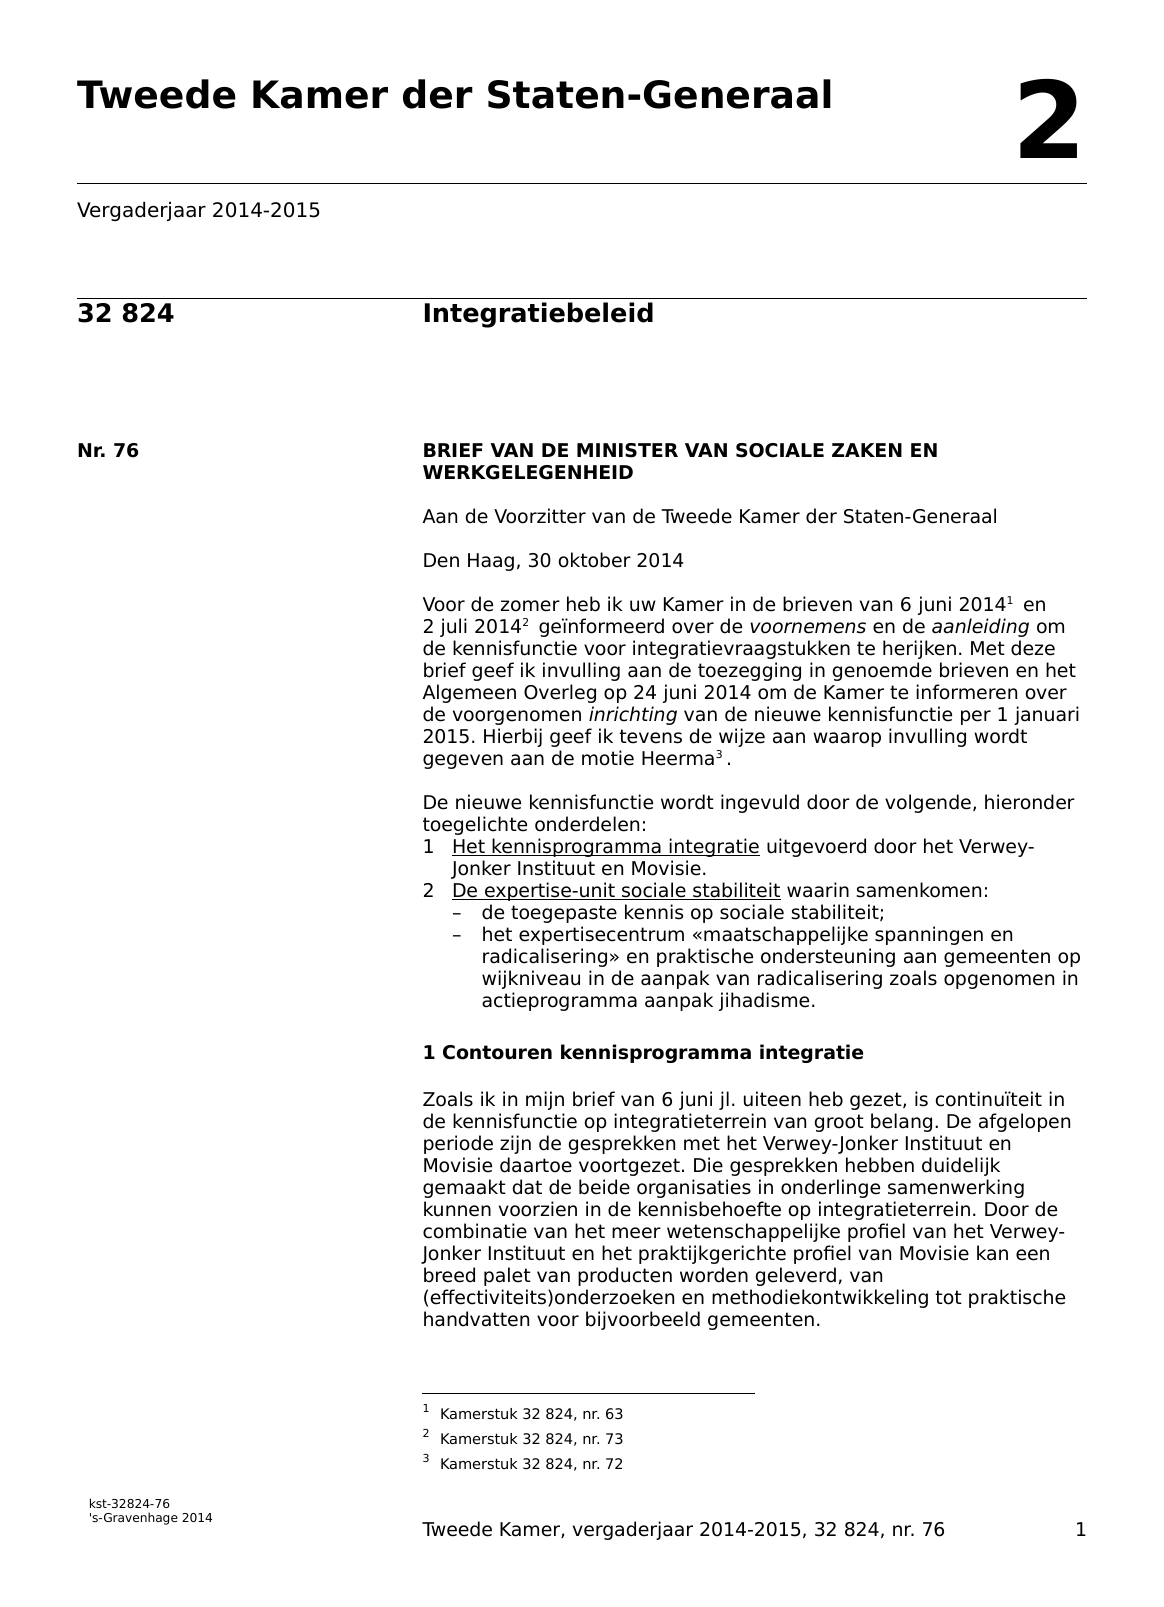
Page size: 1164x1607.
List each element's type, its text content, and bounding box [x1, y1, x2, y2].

text Kamerstuk 32 824, nr. 72 [422, 1452, 1087, 1474]
text De nieuwe kennisfunctie wordt ingevuld door de volgende, hieronder toegelichte onderdelen: [422, 792, 1087, 836]
text – het expertisecentrum «maatschappelijke spanningen en radicalisering» en praktische ondersteuning aan gemeenten op wijkniveau in de aanpak van radicalisering zoals opgenomen in actieprogramma aanpak jihadisme. [452, 924, 1087, 1012]
text 1 Het kennisprogramma integratie uitgevoerd door het Verwey-Jonker Instituut en Movisie. [422, 836, 1087, 880]
table_header 2 [886, 59, 1087, 183]
subtitle 1 Contouren kennisprogramma integratie [422, 1042, 1087, 1064]
text Aan de Voorzitter van de Tweede Kamer der Staten-Generaal [422, 506, 1087, 528]
text 2 De expertise-unit sociale stabiliteit waarin samenkomen: [422, 880, 1087, 902]
text Voor de zomer heb ik uw Kamer in de brieven van 6 juni 2014 en 2 juli 2014 geïnformeerd over de voornemens en de aanleiding om de kennisfunctie voor integratievraagstukken te herijken. Met deze brief geef ik invulling aan de toezegging in genoemde brieven en het Algemeen Overleg op 24 juni 2014 om de Kamer te informeren over de voorgenomen inrichting van de nieuwe kennisfunctie per 1 januari 2015. Hierbij geef ik tevens de wijze aan waarop invulling wordt gegeven aan de motie Heerma. [422, 594, 1087, 770]
subtitle 32 824 Integratiebeleid [77, 299, 1087, 329]
table_header Tweede Kamer der Staten-Generaal [77, 59, 886, 183]
table_cell Vergaderjaar 2014-2015 [77, 184, 1087, 298]
text Zoals ik in mijn brief van 6 juni jl. uiteen heb gezet, is continuïteit in de kennisfunctie op integratieterrein van groot belang. De afgelopen periode zijn de gesprekken met het Verwey-Jonker Instituut en Movisie daartoe voortgezet. Die gesprekken hebben duidelijk gemaakt dat de beide organisaties in onderlinge samenwerking kunnen voorzien in de kennisbehoefte op integratieterrein. Door de combinatie van het meer wetenschappelijke profiel van het Verwey-Jonker Instituut en het praktijkgerichte profiel van Movisie kan een breed palet van producten worden geleverd, van (effectiviteits)onderzoeken en methodiekontwikkeling tot praktische handvatten voor bijvoorbeeld gemeenten. [422, 1089, 1087, 1331]
text Kamerstuk 32 824, nr. 73 [422, 1427, 1087, 1449]
text Kamerstuk 32 824, nr. 63 [422, 1402, 1087, 1424]
text – de toegepaste kennis op sociale stabiliteit; [452, 902, 1087, 924]
text 's-Gravenhage 2014 [88, 1511, 323, 1525]
subtitle Nr. 76 BRIEF VAN DE MINISTER VAN SOCIALE ZAKEN EN WERKGELEGENHEID [77, 440, 1087, 484]
text Den Haag, 30 oktober 2014 [422, 550, 1087, 572]
text kst-32824-76 [88, 1497, 323, 1511]
